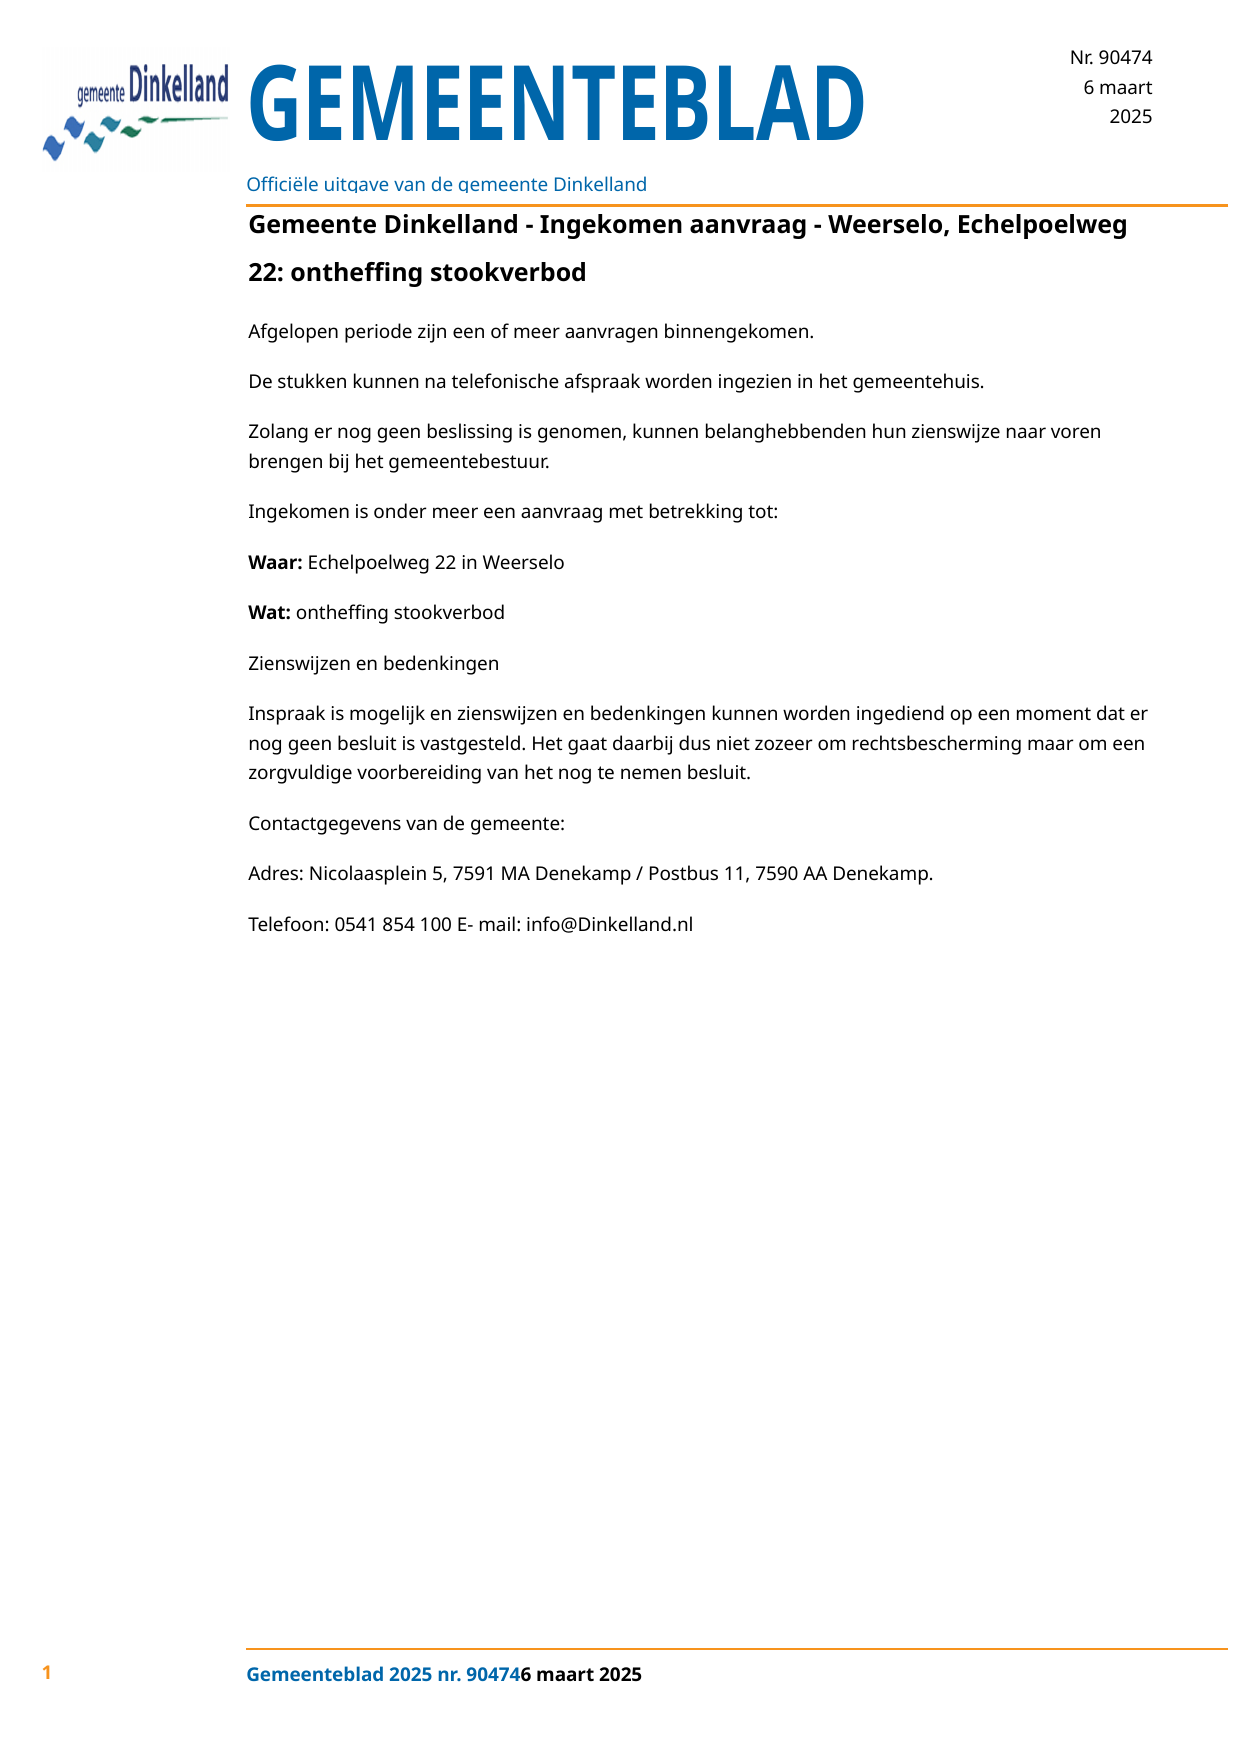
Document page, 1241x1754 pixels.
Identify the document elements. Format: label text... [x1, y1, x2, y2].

picture [41, 47, 231, 172]
text Gemeente Dinkelland - Ingekomen aanvraag - Weerselo, Echelpoelweg 22: ontheffing stookverbod [248, 207, 1152, 288]
text Ingekomen is onder meer een aanvraag met betrekking tot: [248, 499, 1152, 524]
text Inspraak is mogelijk en zienswijzen en bedenkingen kunnen worden ingediend op een moment dat er nog geen besluit is vastgesteld. Het gaat daarbij dus niet zozeer om rechtsbescherming maar om een zorgvuldige voorbereiding van het nog te nemen besluit. [248, 700, 1152, 785]
text Afgelopen periode zijn een of meer aanvragen binnengekomen. [248, 318, 1152, 344]
text Contactgegevens van de gemeente: [248, 810, 1152, 836]
text Wat: ontheffing stookverbod [248, 599, 1152, 625]
text Waar: Echelpoelweg 22 in Weerselo [248, 549, 1152, 575]
text Zienswijzen en bedenkingen [248, 650, 1152, 676]
text De stukken kunnen na telefonische afspraak worden ingezien in het gemeentehuis. [248, 368, 1152, 394]
text Adres: Nicolaasplein 5, 7591 MA Denekamp / Postbus 11, 7590 AA Denekamp. [248, 860, 1152, 886]
text Zolang er nog geen beslissing is genomen, kunnen belanghebbenden hun zienswijze naar voren brengen bij het gemeentebestuur. [248, 419, 1152, 474]
text Telefoon: 0541 854 100 E- mail: info@Dinkelland.nl [248, 911, 1152, 937]
